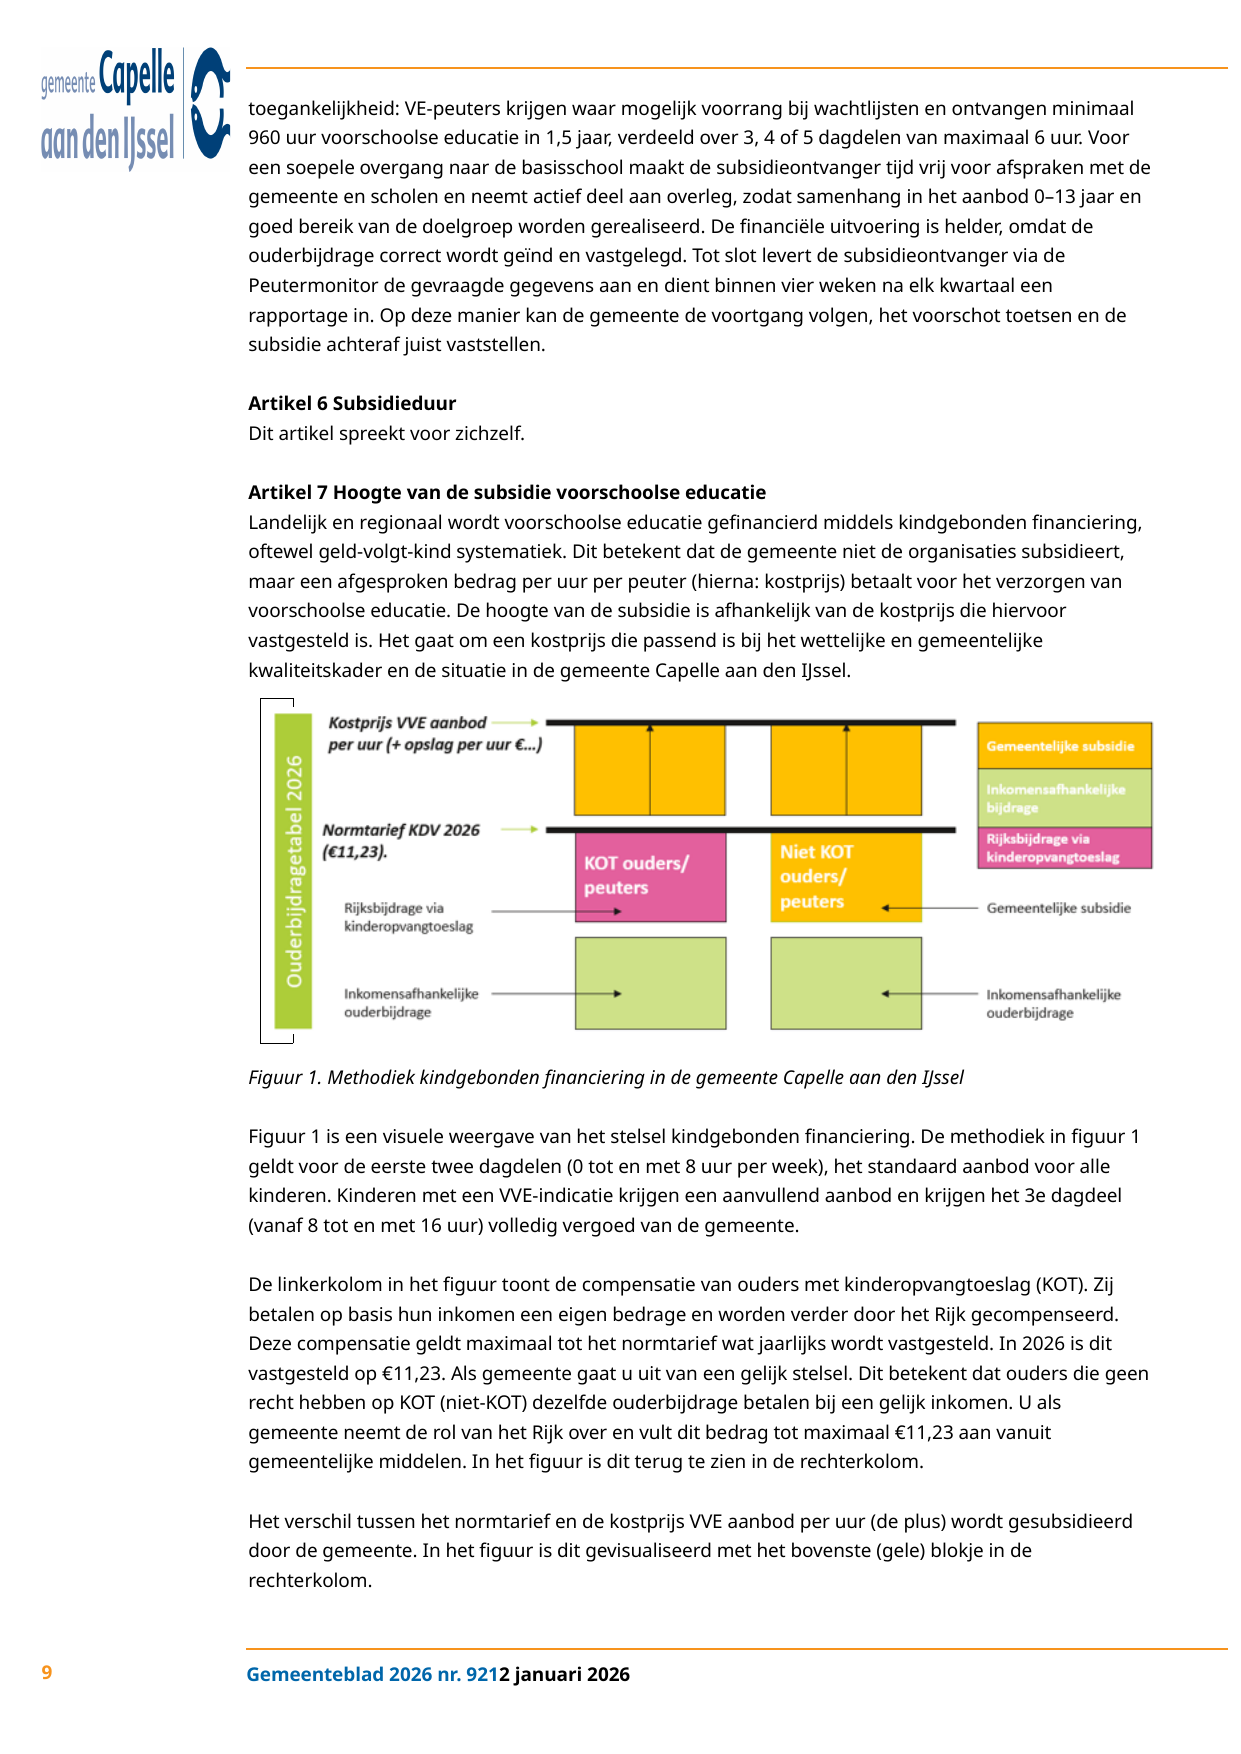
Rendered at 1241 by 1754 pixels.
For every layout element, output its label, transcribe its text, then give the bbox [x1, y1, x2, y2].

text De linkerkolom in het figuur toont de compensatie van ouders met kinderopvangtoeslag (KOT). Zij betalen op basis hun inkomen een eigen bedrage en worden verder door het Rijk gecompenseerd. Deze compensatie geldt maximaal tot het normtarief wat jaarlijks wordt vastgesteld. In 2026 is dit vastgesteld op €11,23. Als gemeente gaat u uit van een gelijk stelsel. Dit betekent dat ouders die geen recht hebben op KOT (niet-KOT) dezelfde ouderbijdrage betalen bij een gelijk inkomen. U als gemeente neemt de rol van het Rijk over en vult dit bedrag tot maximaal €11,23 aan vanuit gemeentelijke middelen. In het figuur is dit terug te zien in de rechterkolom. [248, 1271, 1152, 1474]
text toegankelijkheid: VE-peuters krijgen waar mogelijk voorrang bij wachtlijsten en ontvangen minimaal 960 uur voorschoolse educatie in 1,5 jaar, verdeeld over 3, 4 of 5 dagdelen van maximaal 6 uur. Voor een soepele overgang naar de basisschool maakt de subsidieontvanger tijd vrij voor afspraken met de gemeente en scholen en neemt actief deel aan overleg, zodat samenhang in het aanbod 0–13 jaar en goed bereik van de doelgroep worden gerealiseerd. De financiële uitvoering is helder, omdat de ouderbijdrage correct wordt geïnd en vastgelegd. Tot slot levert de subsidieontvanger via de Peutermonitor de gevraagde gegevens aan en dient binnen vier weken na elk kwartaal een rapportage in. Op deze manier kan de gemeente de voortgang volgen, het voorschot toetsen en de subsidie achteraf juist vaststellen. [248, 95, 1152, 357]
text Het verschil tussen het normtarief en de kostprijs VVE aanbod per uur (de plus) wordt gesubsidieerd door de gemeente. In het figuur is dit gevisualiseerd met het bovenste (gele) blokje in de rechterkolom. [248, 1508, 1152, 1593]
text Dit artikel spreekt voor zichzelf. [248, 420, 1152, 446]
text Figuur 1. Methodiek kindgebonden financiering in de gemeente Capelle aan den IJssel [248, 1064, 1152, 1090]
text Artikel 7 Hoogte van de subsidie voorschoolse educatie [248, 479, 1152, 505]
text Artikel 6 Subsidieduur [248, 391, 1152, 416]
text Landelijk en regionaal wordt voorschoolse educatie gefinancierd middels kindgebonden financiering, oftewel geld-volgt-kind systematiek. Dit betekent dat de gemeente niet de organisaties subsidieert, maar een afgesproken bedrag per uur per peuter (hierna: kostprijs) betaalt voor het verzorgen van voorschoolse educatie. De hoogte van de subsidie is afhankelijk van de kostprijs die hiervoor vastgesteld is. Het gaat om een kostprijs die passend is bij het wettelijke en gemeentelijke kwaliteitskader en de situatie in de gemeente Capelle aan den IJssel. [248, 509, 1152, 683]
picture [41, 47, 231, 172]
text Figuur 1 is een visuele weergave van het stelsel kindgebonden financiering. De methodiek in figuur 1 geldt voor de eerste twee dagdelen (0 tot en met 8 uur per week), het standaard aanbod voor alle kinderen. Kinderen met een VVE-indicatie krijgen een aanvullend aanbod en krijgen het 3e dagdeel (vanaf 8 tot en met 16 uur) volledig vergoed van de gemeente. [248, 1123, 1152, 1238]
picture [268, 707, 1155, 1034]
